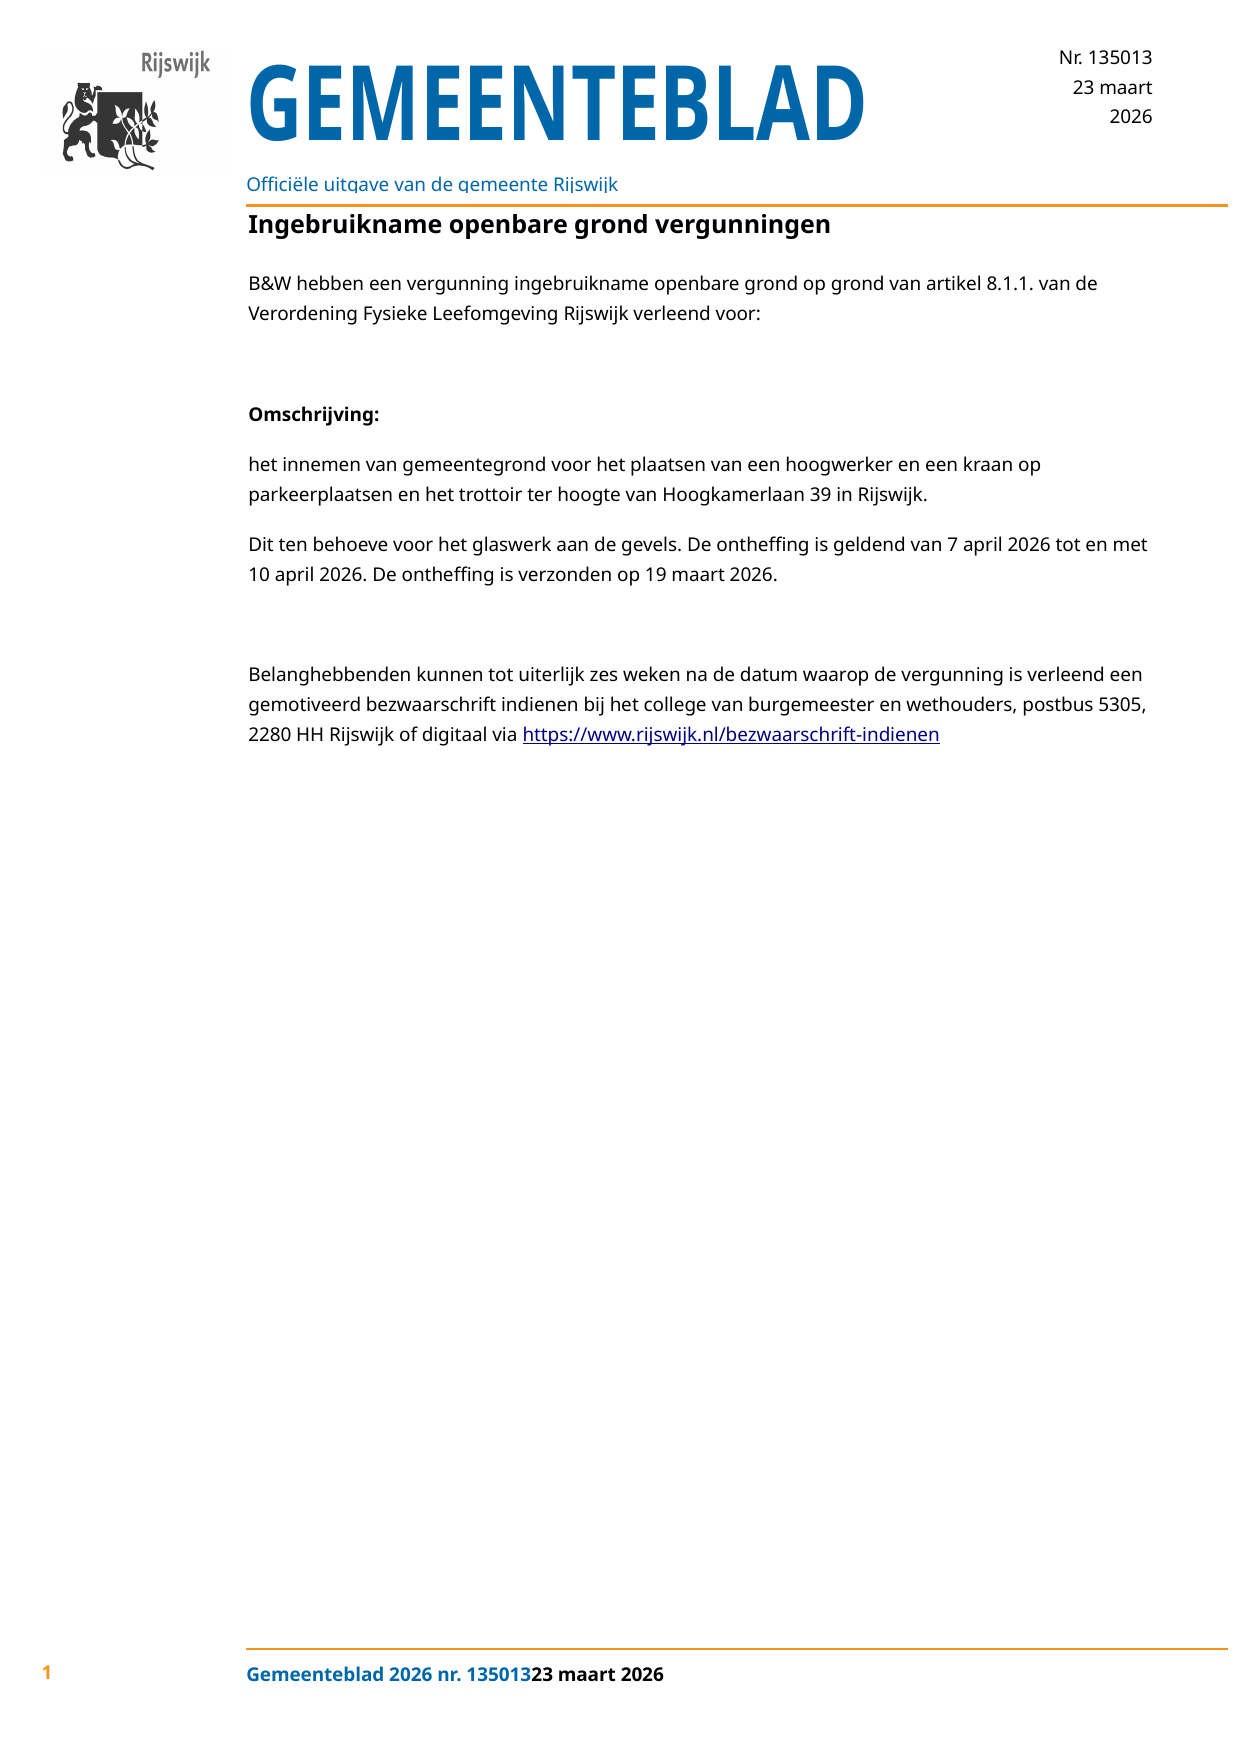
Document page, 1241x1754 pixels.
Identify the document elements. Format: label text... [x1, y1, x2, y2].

text Omschrijving: [248, 401, 1152, 426]
text Ingebruikname openbare grond vergunningen [248, 207, 1152, 241]
text Belanghebbenden kunnen tot uiterlijk zes weken na de datum waarop de vergunning is verleend een gemotiveerd bezwaarschrift indienen bij het college van burgemeester en wethouders, postbus 5305, 2280 HH Rijswijk of digitaal via https://www.rijswijk.nl/bezwaarschrift-indienen [248, 662, 1152, 746]
text B&W hebben een vergunning ingebruikname openbare grond op grond van artikel 8.1.1. van de Verordening Fysieke Leefomgeving Rijswijk verleend voor: [248, 270, 1152, 326]
picture [41, 47, 231, 172]
text Dit ten behoeve voor het glaswerk aan de gevels. De ontheffing is geldend van 7 april 2026 tot en met 10 april 2026. De ontheffing is verzonden op 19 maart 2026. [248, 531, 1152, 586]
text het innemen van gemeentegrond voor het plaatsen van een hoogwerker en een kraan op parkeerplaatsen en het trottoir ter hoogte van Hoogkamerlaan 39 in Rijswijk. [248, 451, 1152, 506]
